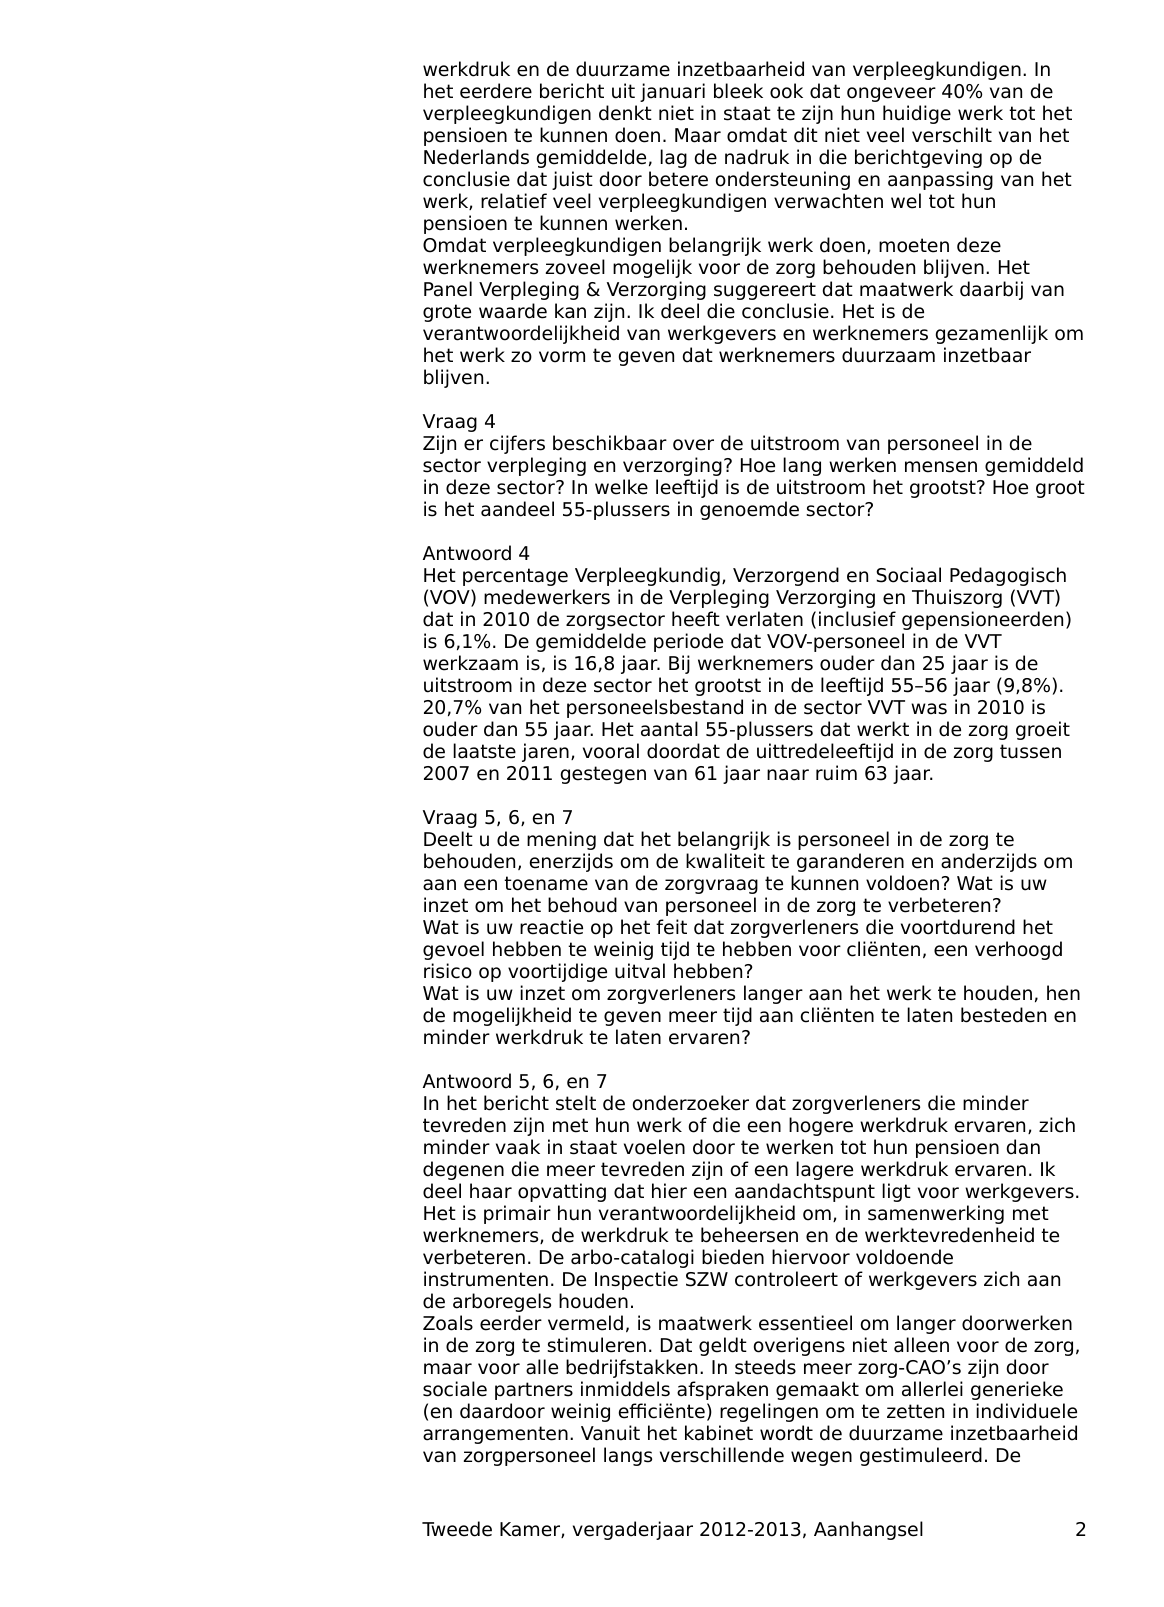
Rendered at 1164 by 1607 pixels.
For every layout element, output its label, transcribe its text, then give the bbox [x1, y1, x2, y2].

text Vraag 5, 6, en 7 [422, 807, 1087, 829]
text Wat is uw reactie op het feit dat zorgverleners die voortdurend het gevoel hebben te weinig tijd te hebben voor cliënten, een verhoogd risico op voortijdige uitval hebben? [422, 917, 1087, 983]
text Het percentage Verpleegkundig, Verzorgend en Sociaal Pedagogisch (VOV) medewerkers in de Verpleging Verzorging en Thuiszorg (VVT) dat in 2010 de zorgsector heeft verlaten (inclusief gepensioneerden) is 6,1%. De gemiddelde periode dat VOV-personeel in de VVT werkzaam is, is 16,8 jaar. Bij werknemers ouder dan 25 jaar is de uitstroom in deze sector het grootst in de leeftijd 55–56 jaar (9,8%). 20,7% van het personeelsbestand in de sector VVT was in 2010 is ouder dan 55 jaar. Het aantal 55-plussers dat werkt in de zorg groeit de laatste jaren, vooral doordat de uittredeleeftijd in de zorg tussen 2007 en 2011 gestegen van 61 jaar naar ruim 63 jaar. [422, 565, 1087, 785]
text Deelt u de mening dat het belangrijk is personeel in de zorg te behouden, enerzijds om de kwaliteit te garanderen en anderzijds om aan een toename van de zorgvraag te kunnen voldoen? Wat is uw inzet om het behoud van personeel in de zorg te verbeteren? [422, 829, 1087, 917]
text Antwoord 5, 6, en 7 [422, 1071, 1087, 1093]
text Vraag 4 [422, 411, 1087, 433]
text Zijn er cijfers beschikbaar over de uitstroom van personeel in de sector verpleging en verzorging? Hoe lang werken mensen gemiddeld in deze sector? In welke leeftijd is de uitstroom het grootst? Hoe groot is het aandeel 55-plussers in genoemde sector? [422, 433, 1087, 521]
text Omdat verpleegkundigen belangrijk werk doen, moeten deze werknemers zoveel mogelijk voor de zorg behouden blijven. Het Panel Verpleging & Verzorging suggereert dat maatwerk daarbij van grote waarde kan zijn. Ik deel die conclusie. Het is de verantwoordelijkheid van werkgevers en werknemers gezamenlijk om het werk zo vorm te geven dat werknemers duurzaam inzetbaar blijven. [422, 235, 1087, 389]
text werkdruk en de duurzame inzetbaarheid van verpleegkundigen. In het eerdere bericht uit januari bleek ook dat ongeveer 40% van de verpleegkundigen denkt niet in staat te zijn hun huidige werk tot het pensioen te kunnen doen. Maar omdat dit niet veel verschilt van het Nederlands gemiddelde, lag de nadruk in die berichtgeving op de conclusie dat juist door betere ondersteuning en aanpassing van het werk, relatief veel verpleegkundigen verwachten wel tot hun pensioen te kunnen werken. [422, 59, 1087, 235]
text Antwoord 4 [422, 543, 1087, 565]
text Wat is uw inzet om zorgverleners langer aan het werk te houden, hen de mogelijkheid te geven meer tijd aan cliënten te laten besteden en minder werkdruk te laten ervaren? [422, 983, 1087, 1049]
text Zoals eerder vermeld, is maatwerk essentieel om langer doorwerken in de zorg te stimuleren. Dat geldt overigens niet alleen voor de zorg, maar voor alle bedrijfstakken. In steeds meer zorg-CAO’s zijn door sociale partners inmiddels afspraken gemaakt om allerlei generieke (en daardoor weinig efficiënte) regelingen om te zetten in individuele arrangementen. Vanuit het kabinet wordt de duurzame inzetbaarheid van zorgpersoneel langs verschillende wegen gestimuleerd. De [422, 1313, 1087, 1467]
text In het bericht stelt de onderzoeker dat zorgverleners die minder tevreden zijn met hun werk of die een hogere werkdruk ervaren, zich minder vaak in staat voelen door te werken tot hun pensioen dan degenen die meer tevreden zijn of een lagere werkdruk ervaren. Ik deel haar opvatting dat hier een aandachtspunt ligt voor werkgevers. Het is primair hun verantwoordelijkheid om, in samenwerking met werknemers, de werkdruk te beheersen en de werktevredenheid te verbeteren. De arbo-catalogi bieden hiervoor voldoende instrumenten. De Inspectie SZW controleert of werkgevers zich aan de arboregels houden. [422, 1093, 1087, 1313]
